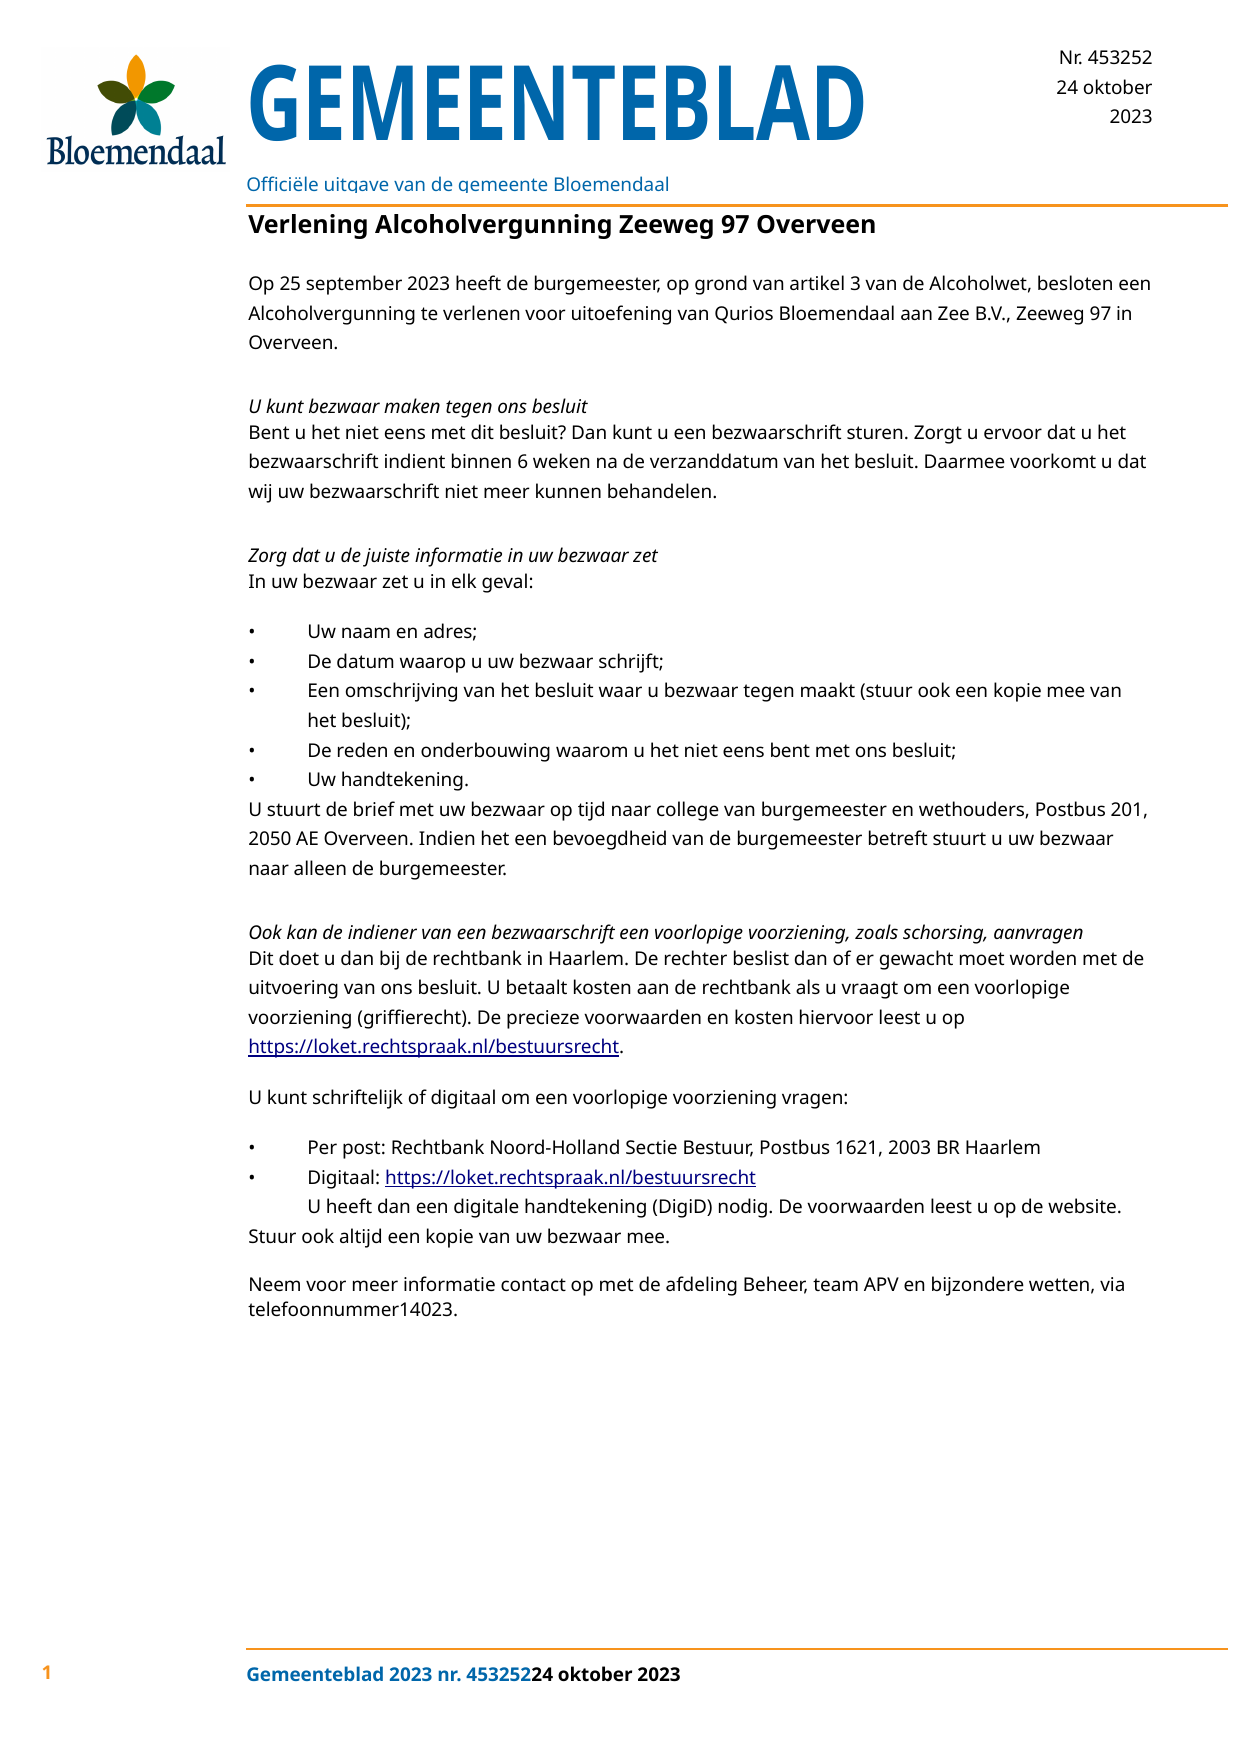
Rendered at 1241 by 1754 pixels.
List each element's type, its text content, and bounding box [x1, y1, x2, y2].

list De reden en onderbouwing waarom u het niet eens bent met ons besluit; [248, 737, 1152, 762]
list Uw naam en adres; [248, 618, 1152, 644]
text U stuurt de brief met uw bezwaar op tijd naar college van burgemeester en wethouders, Postbus 201, 2050 AE Overveen. Indien het een bevoegdheid van de burgemeester betreft stuurt u uw bezwaar naar alleen de burgemeester. [248, 796, 1152, 881]
text Verlening Alcoholvergunning Zeeweg 97 Overveen [248, 207, 1152, 241]
text Neem voor meer informatie contact op met de afdeling Beheer, team APV en bijzondere wetten, via telefoonnummer14023. [248, 1271, 1152, 1322]
text Zorg dat u de juiste informatie in uw bezwaar zet [248, 542, 1152, 568]
text U kunt schriftelijk of digitaal om een voorlopige voorziening vragen: [248, 1084, 1152, 1110]
text Bent u het niet eens met dit besluit? Dan kunt u een bezwaarschrift sturen. Zorgt u ervoor dat u het bezwaarschrift indient binnen 6 weken na de verzanddatum van het besluit. Daarmee voorkomt u dat wij uw bezwaarschrift niet meer kunnen behandelen. [248, 419, 1152, 504]
list U heeft dan een digitale handtekening (DigiD) nodig. De voorwaarden leest u op de website. [248, 1193, 1152, 1219]
text U kunt bezwaar maken tegen ons besluit [248, 393, 1152, 419]
list De datum waarop u uw bezwaar schrijft; [248, 648, 1152, 674]
text In uw bezwaar zet u in elk geval: [248, 568, 1152, 594]
list Een omschrijving van het besluit waar u bezwaar tegen maakt (stuur ook een kopie mee van het besluit); [248, 678, 1152, 733]
text Ook kan de indiener van een bezwaarschrift een voorlopige voorziening, zoals schorsing, aanvragen [248, 919, 1152, 945]
list Uw handtekening. [248, 766, 1152, 792]
text Stuur ook altijd een kopie van uw bezwaar mee. [248, 1223, 1152, 1249]
picture [41, 47, 231, 172]
text Op 25 september 2023 heeft de burgemeester, op grond van artikel 3 van de Alcoholwet, besloten een Alcoholvergunning te verlenen voor uitoefening van Qurios Bloemendaal aan Zee B.V., Zeeweg 97 in Overveen. [248, 270, 1152, 355]
list Digitaal: https://loket.rechtspraak.nl/bestuursrecht [248, 1164, 1152, 1190]
list Per post: Rechtbank Noord-Holland Sectie Bestuur, Postbus 1621, 2003 BR Haarlem [248, 1134, 1152, 1160]
text Dit doet u dan bij de rechtbank in Haarlem. De rechter beslist dan of er gewacht moet worden met de uitvoering van ons besluit. U betaalt kosten aan de rechtbank als u vraagt om een voorlopige voorziening (griffierecht). De precieze voorwaarden en kosten hiervoor leest u op https://loket.rechtspraak.nl/bestuursrecht. [248, 945, 1152, 1059]
